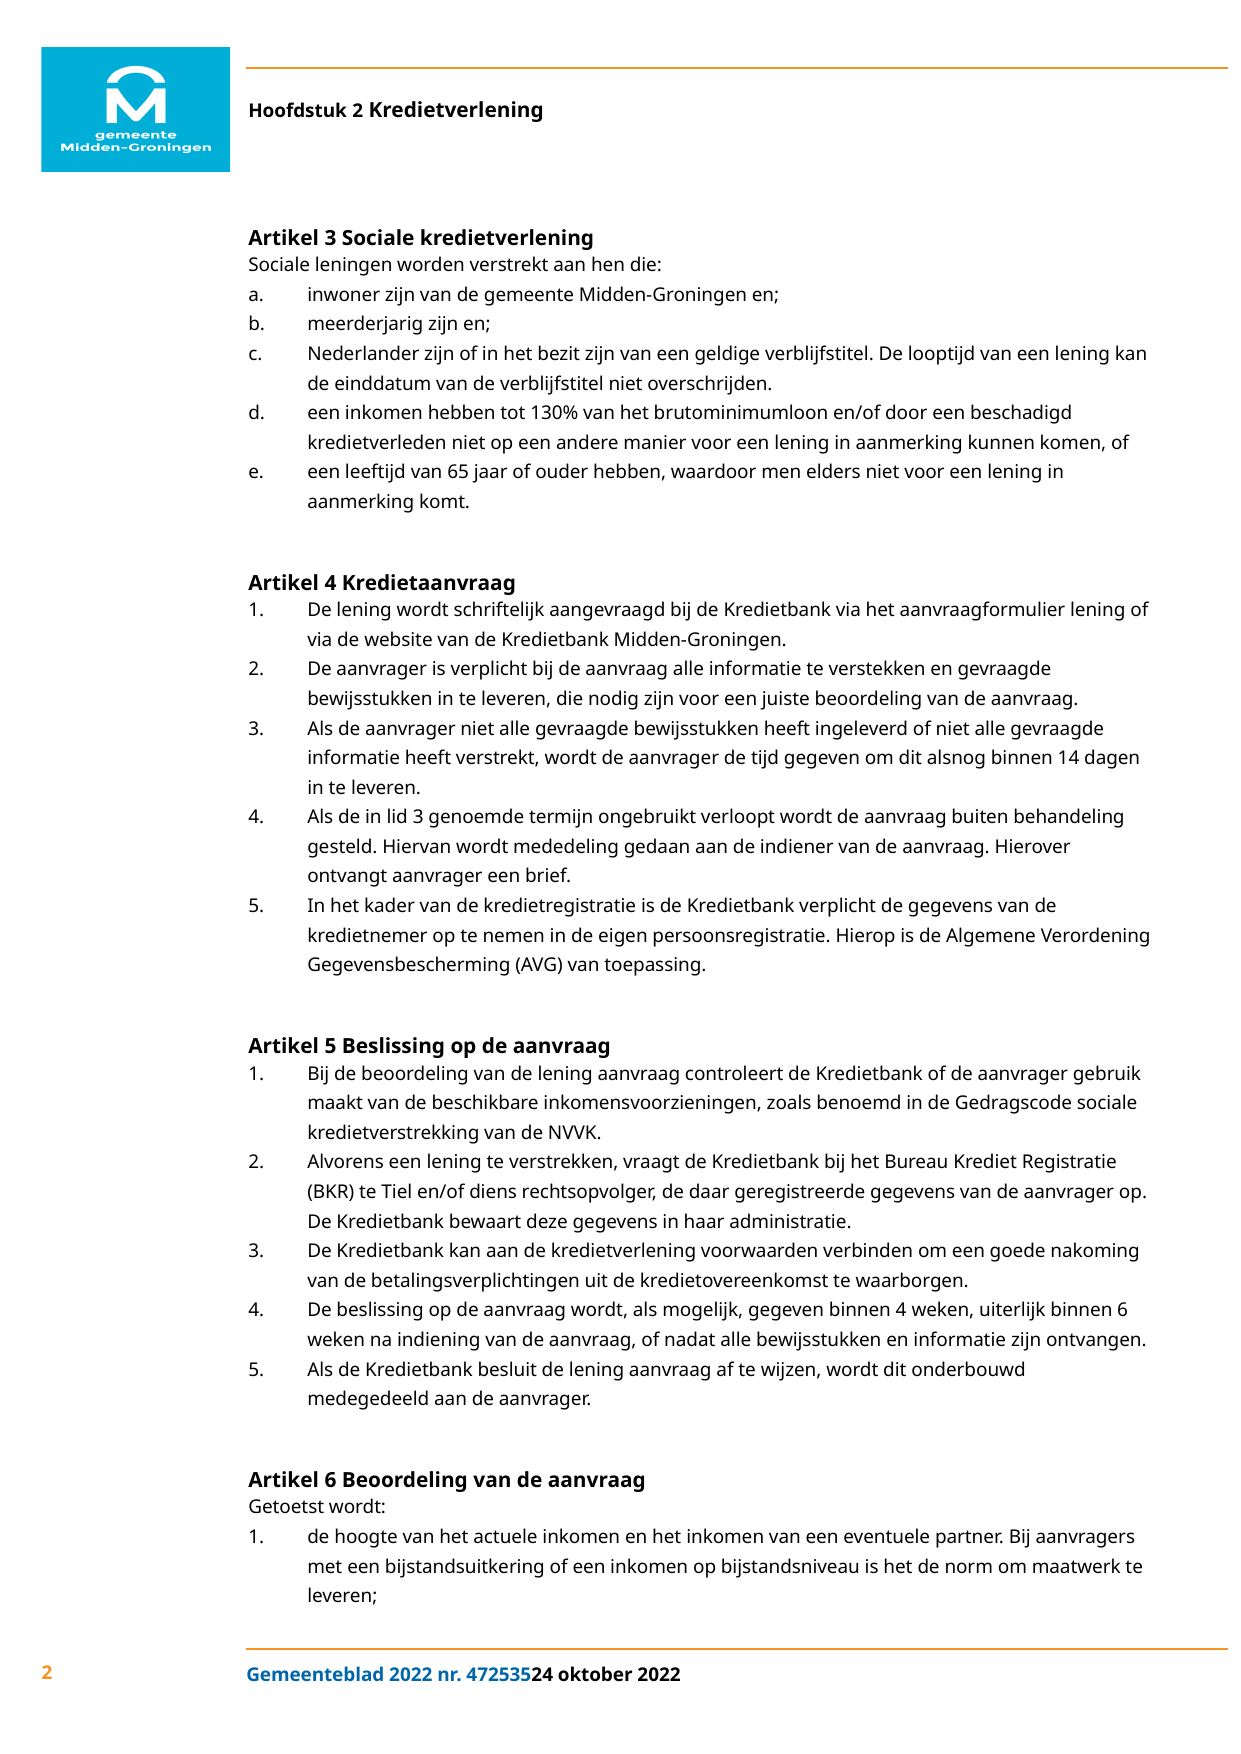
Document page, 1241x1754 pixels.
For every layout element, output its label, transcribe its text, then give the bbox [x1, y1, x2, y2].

text Artikel 4 Kredietaanvraag [248, 568, 1152, 596]
picture [108, 66, 164, 82]
list Nederlander zijn of in het bezit zijn van een geldige verblijfstitel. De looptijd van een lening kan de einddatum van de verblijfstitel niet overschrijden. [248, 340, 1152, 395]
list De beslissing op de aanvraag wordt, als mogelijk, gegeven binnen 4 weken, uiterlijk binnen 6 weken na indiening van de aanvraag, of nadat alle bewijsstukken en informatie zijn ontvangen. [248, 1297, 1152, 1352]
list een inkomen hebben tot 130% van het brutominimumloon en/of door een beschadigd kredietverleden niet op een andere manier voor een lening in aanmerking kunnen komen, of [248, 399, 1152, 454]
text Hoofdstuk 2 Kredietverlening [248, 95, 1152, 123]
list Bij de beoordeling van de lening aanvraag controleert de Kredietbank of de aanvrager gebruik maakt van de beschikbare inkomensvoorzieningen, zoals benoemd in de Gedragscode sociale kredietverstrekking van de NVVK. [248, 1060, 1152, 1145]
list De lening wordt schriftelijk aangevraagd bij de Kredietbank via het aanvraagformulier lening of via de website van de Kredietbank Midden-Groningen. [248, 596, 1152, 652]
list Alvorens een lening te verstrekken, vraagt de Kredietbank bij het Bureau Krediet Registratie (BKR) te Tiel en/of diens rechtsopvolger, de daar geregistreerde gegevens van de aanvrager op. De Kredietbank bewaart deze gegevens in haar administratie. [248, 1149, 1152, 1233]
text Sociale leningen worden verstrekt aan hen die: [248, 251, 1152, 277]
list Als de aanvrager niet alle gevraagde bewijsstukken heeft ingeleverd of niet alle gevraagde informatie heeft verstrekt, wordt de aanvrager de tijd gegeven om dit alsnog binnen 14 dagen in te leveren. [248, 715, 1152, 800]
list een leeftijd van 65 jaar of ouder hebben, waardoor men elders niet voor een lening in aanmerking komt. [248, 458, 1152, 514]
list de hoogte van het actuele inkomen en het inkomen van een eventuele partner. Bij aanvragers met een bijstandsuitkering of een inkomen op bijstandsniveau is het de norm om maatwerk te leveren; [248, 1523, 1152, 1608]
list meerderjarig zijn en; [248, 311, 1152, 336]
text Artikel 6 Beoordeling van de aanvraag [248, 1465, 1152, 1494]
picture [107, 89, 165, 122]
text Artikel 3 Sociale kredietverlening [248, 223, 1152, 251]
list De Kredietbank kan aan de kredietverlening voorwaarden verbinden om een goede nakoming van de betalingsverplichtingen uit de kredietovereenkomst te waarborgen. [248, 1237, 1152, 1293]
text Artikel 5 Beslissing op de aanvraag [248, 1031, 1152, 1060]
list In het kader van de kredietregistratie is de Kredietbank verplicht de gegevens van de kredietnemer op te nemen in de eigen persoonsregistratie. Hierop is de Algemene Verordening Gegevensbescherming (AVG) van toepassing. [248, 892, 1152, 977]
list inwoner zijn van de gemeente Midden-Groningen en; [248, 281, 1152, 307]
text Getoetst wordt: [248, 1494, 1152, 1519]
picture [184, 146, 190, 153]
list De aanvrager is verplicht bij de aanvraag alle informatie te verstekken en gevraagde bewijsstukken in te leveren, die nodig zijn voor een juiste beoordeling van de aanvraag. [248, 656, 1152, 711]
list Als de in lid 3 genoemde termijn ongebruikt verloopt wordt de aanvraag buiten behandeling gesteld. Hiervan wordt mededeling gedaan aan de indiener van de aanvraag. Hierover ontvangt aanvrager een brief. [248, 803, 1152, 888]
list Als de Kredietbank besluit de lening aanvraag af te wijzen, wordt dit onderbouwd medegedeeld aan de aanvrager. [248, 1356, 1152, 1411]
